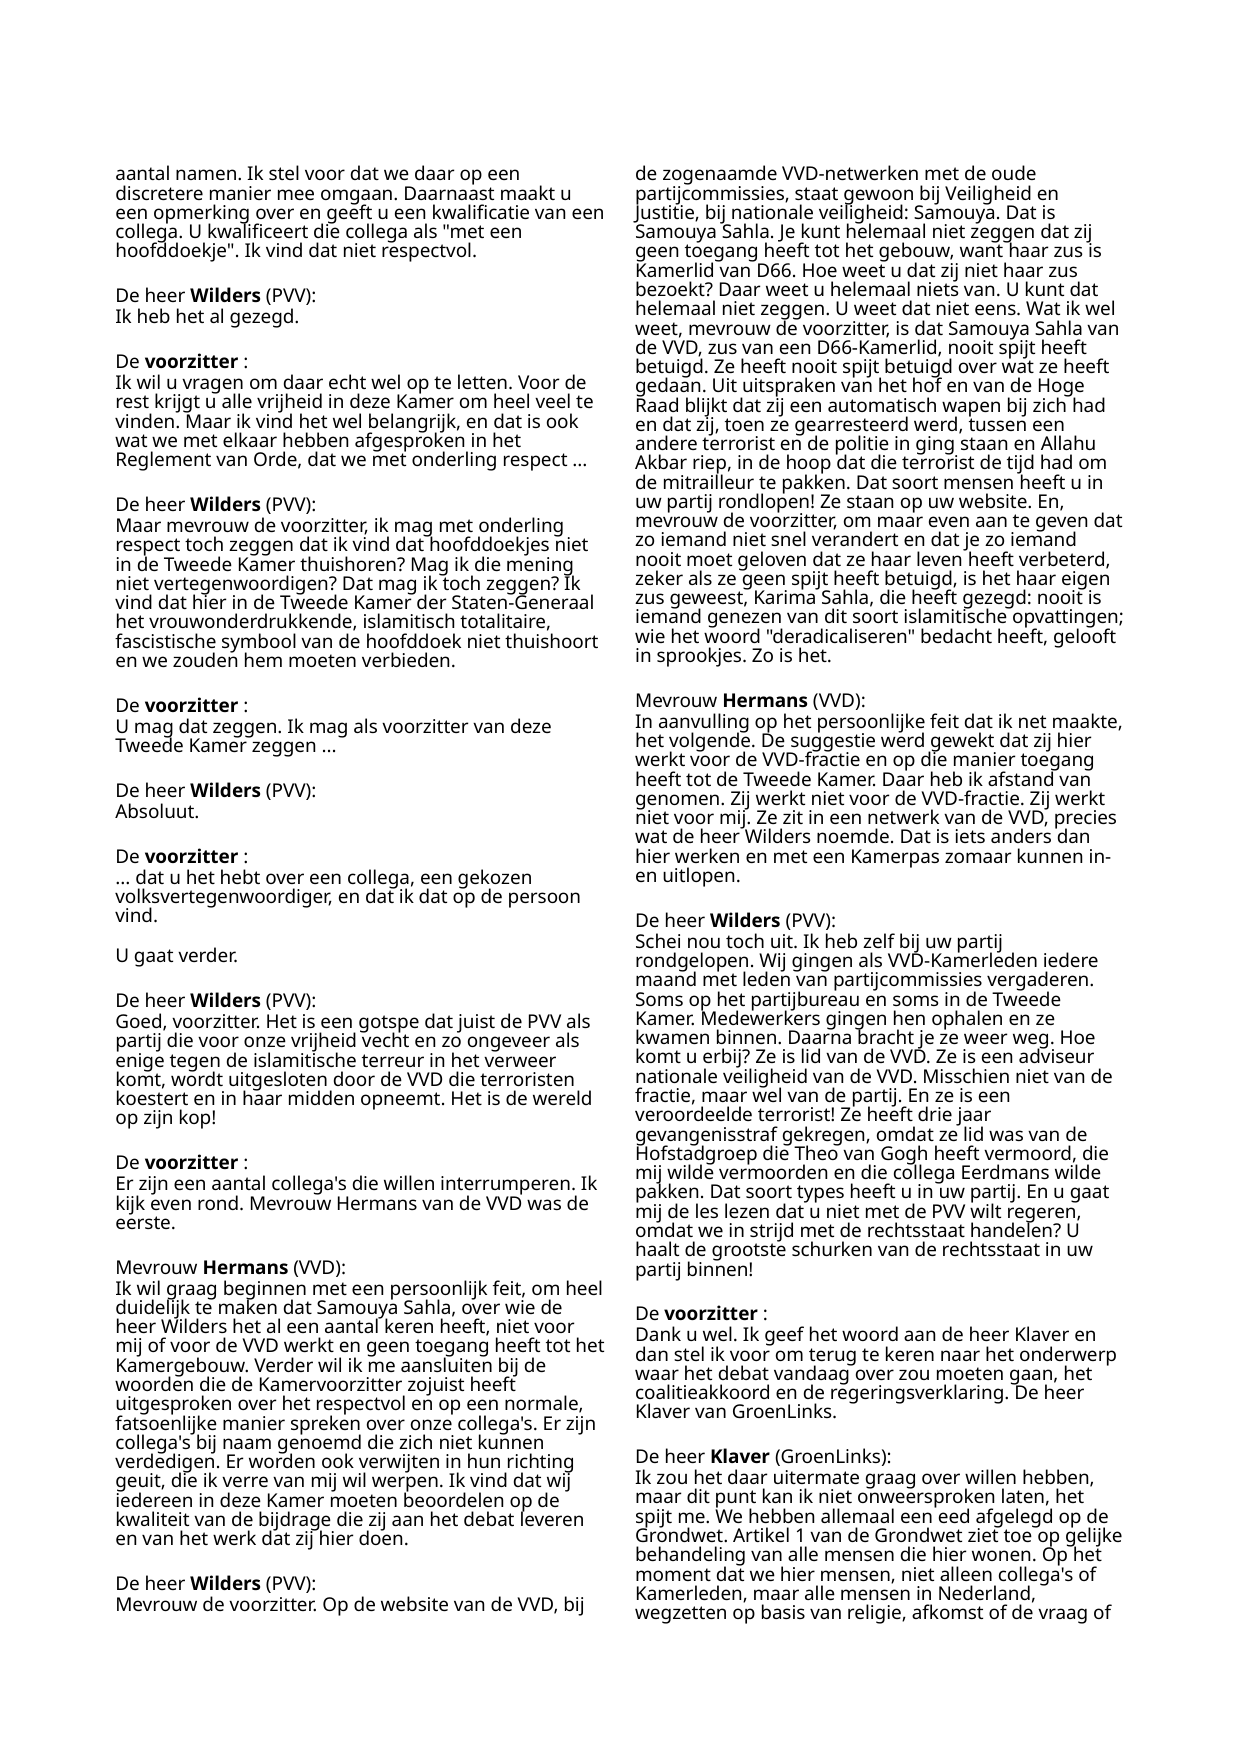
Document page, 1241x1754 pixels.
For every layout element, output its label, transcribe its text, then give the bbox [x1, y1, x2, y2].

text aantal namen. Ik stel voor dat we daar op een discretere manier mee omgaan. Daarnaast maakt u een opmerking over en geeft u een kwalificatie van een collega. U kwalificeert die collega als "met een hoofddoekje". Ik vind dat niet respectvol. [115, 165, 605, 262]
text Absoluut. [115, 803, 605, 822]
text De voorzitter : [635, 1301, 1125, 1326]
text Dank u wel. Ik geef het woord aan de heer Klaver en dan stel ik voor om terug te keren naar het onderwerp waar het debat vandaag over zou moeten gaan, het coalitieakkoord en de regeringsverklaring. De heer Klaver van GroenLinks. [635, 1326, 1125, 1423]
text ... dat u het hebt over een collega, een gekozen volksvertegenwoordiger, en dat ik dat op de persoon vind. [115, 869, 605, 926]
text De voorzitter : [115, 348, 605, 374]
text De voorzitter : [115, 1149, 605, 1175]
text de zogenaamde VVD-netwerken met de oude partijcommissies, staat gewoon bij Veiligheid en Justitie, bij nationale veiligheid: Samouya. Dat is Samouya Sahla. Je kunt helemaal niet zeggen dat zij geen toegang heeft tot het gebouw, want haar zus is Kamerlid van D66. Hoe weet u dat zij niet haar zus bezoekt? Daar weet u helemaal niets van. U kunt dat helemaal niet zeggen. U weet dat niet eens. Wat ik wel weet, mevrouw de voorzitter, is dat Samouya Sahla van de VVD, zus van een D66-Kamerlid, nooit spijt heeft betuigd. Ze heeft nooit spijt betuigd over wat ze heeft gedaan. Uit uitspraken van het hof en van de Hoge Raad blijkt dat zij een automatisch wapen bij zich had en dat zij, toen ze gearresteerd werd, tussen een andere terrorist en de politie in ging staan en Allahu Akbar riep, in de hoop dat die terrorist de tijd had om de mitrailleur te pakken. Dat soort mensen heeft u in uw partij rondlopen! Ze staan op uw website. En, mevrouw de voorzitter, om maar even aan te geven dat zo iemand niet snel verandert en dat je zo iemand nooit moet geloven dat ze haar leven heeft verbeterd, zeker als ze geen spijt heeft betuigd, is het haar eigen zus geweest, Karima Sahla, die heeft gezegd: nooit is iemand genezen van dit soort islamitische opvattingen; wie het woord "deradicaliseren" bedacht heeft, gelooft in sprookjes. Zo is het. [635, 165, 1125, 666]
text Mevrouw Hermans (VVD): [635, 687, 1125, 713]
text Ik wil u vragen om daar echt wel op te letten. Voor de rest krijgt u alle vrijheid in deze Kamer om heel veel te vinden. Maar ik vind het wel belangrijk, en dat is ook wat we met elkaar hebben afgesproken in het Reglement van Orde, dat we met onderling respect ... [115, 374, 605, 470]
text Er zijn een aantal collega's die willen interrumperen. Ik kijk even rond. Mevrouw Hermans van de VVD was de eerste. [115, 1175, 605, 1233]
text De heer Wilders (PVV): [115, 491, 605, 517]
text U gaat verder. [115, 947, 605, 966]
text In aanvulling op het persoonlijke feit dat ik net maakte, het volgende. De suggestie werd gewekt dat zij hier werkt voor de VVD-fractie en op die manier toegang heeft tot de Tweede Kamer. Daar heb ik afstand van genomen. Zij werkt niet voor de VVD-fractie. Zij werkt niet voor mij. Ze zit in een netwerk van de VVD, precies wat de heer Wilders noemde. Dat is iets anders dan hier werken en met een Kamerpas zomaar kunnen in- en uitlopen. [635, 713, 1125, 886]
text De heer Wilders (PVV): [115, 282, 605, 308]
text Schei nou toch uit. Ik heb zelf bij uw partij rondgelopen. Wij gingen als VVD-Kamerleden iedere maand met leden van partijcommissies vergaderen. Soms op het partijbureau en soms in de Tweede Kamer. Medewerkers gingen hen ophalen en ze kwamen binnen. Daarna bracht je ze weer weg. Hoe komt u erbij? Ze is lid van de VVD. Ze is een adviseur nationale veiligheid van de VVD. Misschien niet van de fractie, maar wel van de partij. En ze is een veroordeelde terrorist! Ze heeft drie jaar gevangenisstraf gekregen, omdat ze lid was van de Hofstadgroep die Theo van Gogh heeft vermoord, die mij wilde vermoorden en die collega Eerdmans wilde pakken. Dat soort types heeft u in uw partij. En u gaat mij de les lezen dat u niet met de PVV wilt regeren, omdat we in strijd met de rechtsstaat handelen? U haalt de grootste schurken van de rechtsstaat in uw partij binnen! [635, 933, 1125, 1280]
text De heer Wilders (PVV): [115, 1570, 605, 1596]
text Ik wil graag beginnen met een persoonlijk feit, om heel duidelijk te maken dat Samouya Sahla, over wie de heer Wilders het al een aantal keren heeft, niet voor mij of voor de VVD werkt en geen toegang heeft tot het Kamergebouw. Verder wil ik me aansluiten bij de woorden die de Kamervoorzitter zojuist heeft uitgesproken over het respectvol en op een normale, fatsoenlijke manier spreken over onze collega's. Er zijn collega's bij naam genoemd die zich niet kunnen verdedigen. Er worden ook verwijten in hun richting geuit, die ik verre van mij wil werpen. Ik vind dat wij iedereen in deze Kamer moeten beoordelen op de kwaliteit van de bijdrage die zij aan het debat leveren en van het werk dat zij hier doen. [115, 1279, 605, 1549]
text De heer Wilders (PVV): [115, 777, 605, 803]
text Mevrouw Hermans (VVD): [115, 1254, 605, 1279]
text Maar mevrouw de voorzitter, ik mag met onderling respect toch zeggen dat ik vind dat hoofddoekjes niet in de Tweede Kamer thuishoren? Mag ik die mening niet vertegenwoordigen? Dat mag ik toch zeggen? Ik vind dat hier in de Tweede Kamer der Staten-Generaal het vrouwonderdrukkende, islamitisch totalitaire, fascistische symbool van de hoofddoek niet thuishoort en we zouden hem moeten verbieden. [115, 517, 605, 671]
text De heer Wilders (PVV): [635, 907, 1125, 933]
text Ik zou het daar uitermate graag over willen hebben, maar dit punt kan ik niet onweersproken laten, het spijt me. We hebben allemaal een eed afgelegd op de Grondwet. Artikel 1 van de Grondwet ziet toe op gelijke behandeling van alle mensen die hier wonen. Op het moment dat we hier mensen, niet alleen collega's of Kamerleden, maar alle mensen in Nederland, wegzetten op basis van religie, afkomst of de vraag of [635, 1469, 1125, 1623]
text De heer Klaver (GroenLinks): [635, 1443, 1125, 1469]
text Ik heb het al gezegd. [115, 308, 605, 327]
text U mag dat zeggen. Ik mag als voorzitter van deze Tweede Kamer zeggen ... [115, 718, 605, 756]
text De voorzitter : [115, 843, 605, 869]
text De voorzitter : [115, 692, 605, 718]
text De heer Wilders (PVV): [115, 987, 605, 1013]
text Mevrouw de voorzitter. Op de website van de VVD, bij [115, 1596, 605, 1615]
text Goed, voorzitter. Het is een gotspe dat juist de PVV als partij die voor onze vrijheid vecht en zo ongeveer als enige tegen de islamitische terreur in het verweer komt, wordt uitgesloten door de VVD die terroristen koestert en in haar midden opneemt. Het is de wereld op zijn kop! [115, 1013, 605, 1129]
